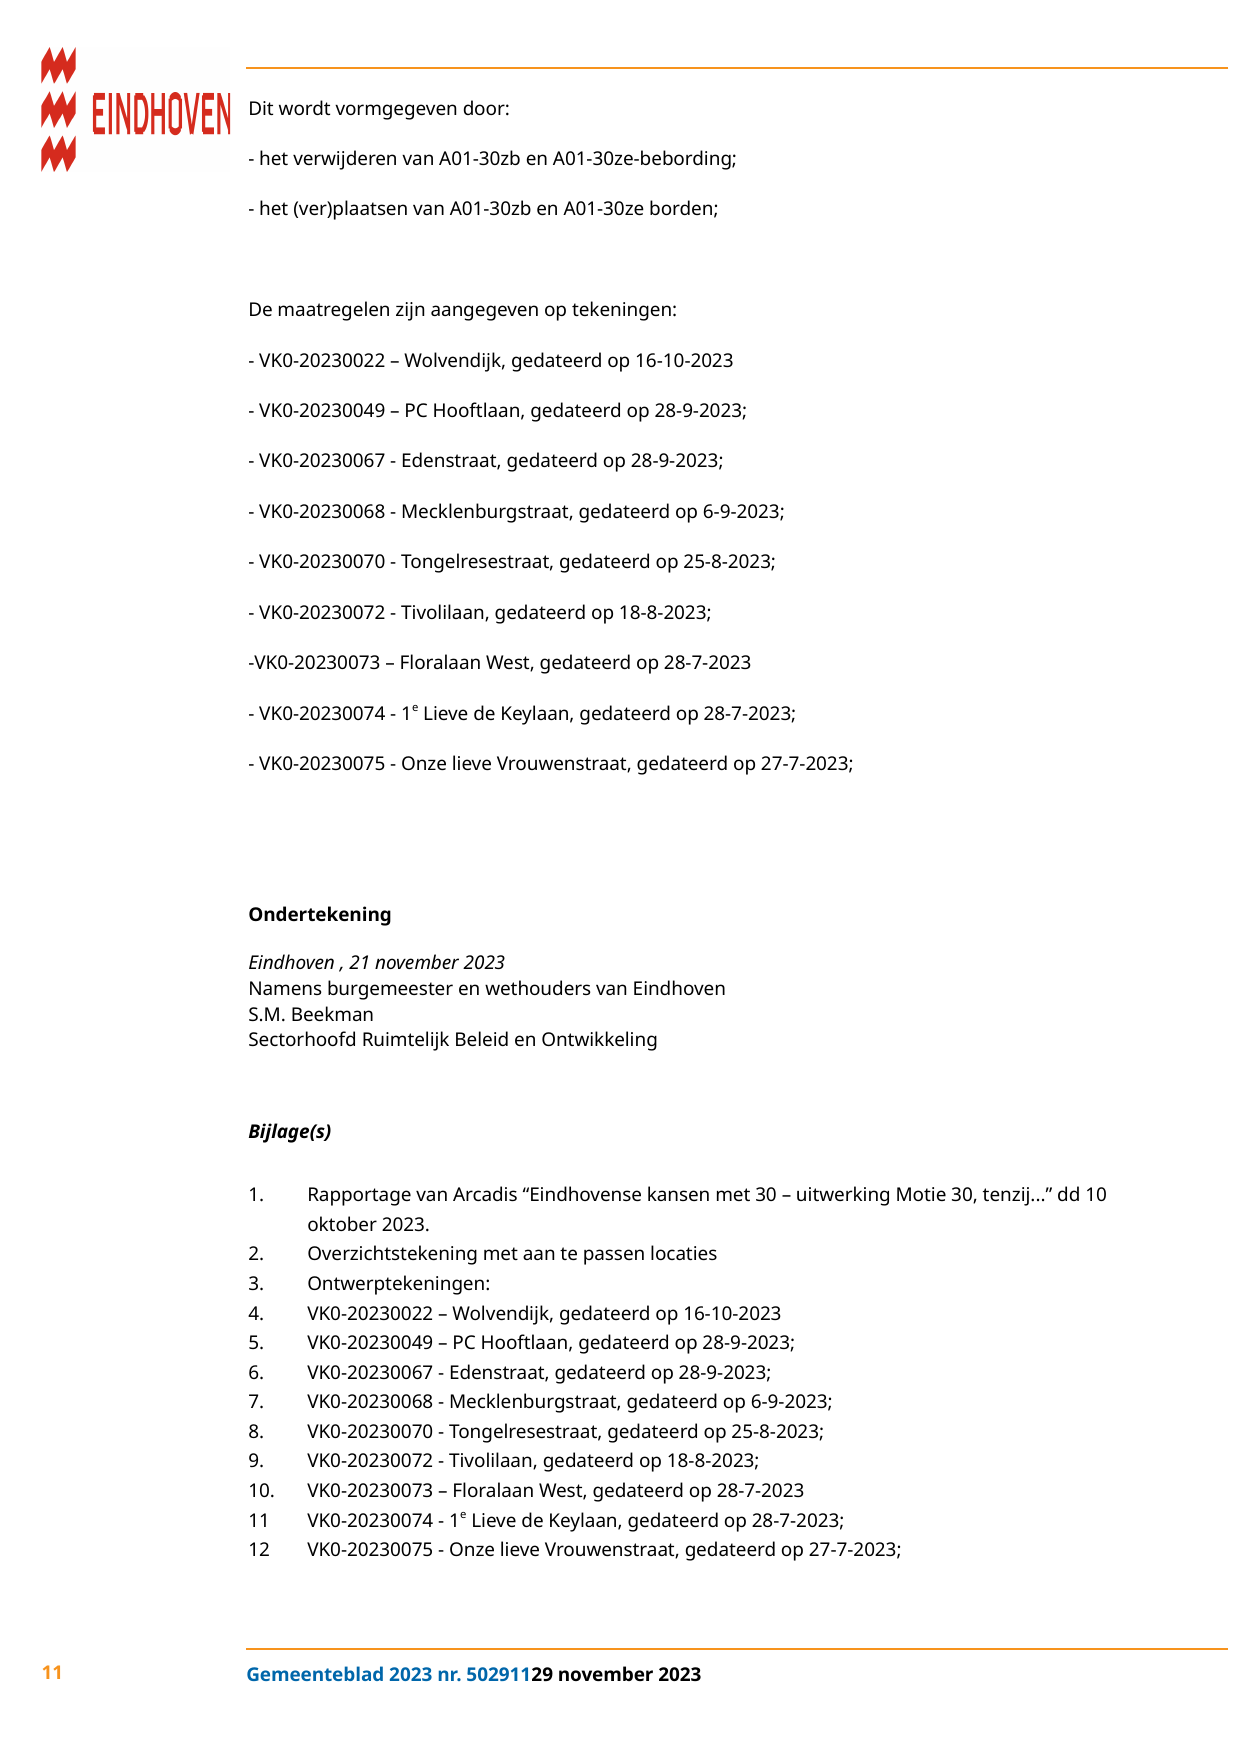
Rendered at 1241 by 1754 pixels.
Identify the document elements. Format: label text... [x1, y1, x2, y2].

list Ontwerptekeningen: [248, 1270, 1152, 1296]
list VK0-20230068 - Mecklenburgstraat, gedateerd op 6-9-2023; [248, 1388, 1152, 1414]
list VK0-20230073 – Floralaan West, gedateerd op 28-7-2023 [248, 1477, 1152, 1503]
list VK0-20230074 - 1e Lieve de Keylaan, gedateerd op 28-7-2023; [248, 1507, 1152, 1532]
text Sectorhoofd Ruimtelijk Beleid en Ontwikkeling [248, 1026, 1152, 1052]
list VK0-20230070 - Tongelresestraat, gedateerd op 25-8-2023; [248, 1418, 1152, 1444]
list VK0-20230022 – Wolvendijk, gedateerd op 16-10-2023 [248, 1300, 1152, 1325]
text - VK0-20230049 – PC Hooftlaan, gedateerd op 28-9-2023; [248, 397, 1152, 423]
text Ondertekening [248, 901, 1152, 927]
text - VK0-20230070 - Tongelresestraat, gedateerd op 25-8-2023; [248, 548, 1152, 574]
text - VK0-20230072 - Tivolilaan, gedateerd op 18-8-2023; [248, 599, 1152, 625]
text - VK0-20230075 - Onze lieve Vrouwenstraat, gedateerd op 27-7-2023; [248, 750, 1152, 776]
text De maatregelen zijn aangegeven op tekeningen: [248, 296, 1152, 322]
list VK0-20230072 - Tivolilaan, gedateerd op 18-8-2023; [248, 1448, 1152, 1473]
text - het verwijderen van A01-30zb en A01-30ze-bebording; [248, 145, 1152, 171]
text - het (ver)plaatsen van A01-30zb en A01-30ze borden; [248, 196, 1152, 221]
text Namens burgemeester en wethouders van Eindhoven [248, 975, 1152, 1001]
list Rapportage van Arcadis “Eindhovense kansen met 30 – uitwerking Motie 30, tenzij...” dd 10 oktober 2023. [248, 1181, 1152, 1237]
text Bijlage(s) [248, 1119, 1152, 1144]
picture [41, 47, 231, 172]
text - VK0-20230068 - Mecklenburgstraat, gedateerd op 6-9-2023; [248, 498, 1152, 524]
text - VK0-20230022 – Wolvendijk, gedateerd op 16-10-2023 [248, 347, 1152, 373]
list Overzichtstekening met aan te passen locaties [248, 1241, 1152, 1266]
text S.M. Beekman [248, 1001, 1152, 1026]
text - VK0-20230074 - 1e Lieve de Keylaan, gedateerd op 28-7-2023; [248, 700, 1152, 726]
list VK0-20230067 - Edenstraat, gedateerd op 28-9-2023; [248, 1359, 1152, 1384]
text - VK0-20230067 - Edenstraat, gedateerd op 28-9-2023; [248, 448, 1152, 473]
list VK0-20230049 – PC Hooftlaan, gedateerd op 28-9-2023; [248, 1329, 1152, 1355]
text Eindhoven , 21 november 2023 [248, 949, 1152, 975]
text -VK0-20230073 – Floralaan West, gedateerd op 28-7-2023 [248, 649, 1152, 675]
text Dit wordt vormgegeven door: [248, 95, 1152, 121]
list VK0-20230075 - Onze lieve Vrouwenstraat, gedateerd op 27-7-2023; [248, 1536, 1152, 1562]
